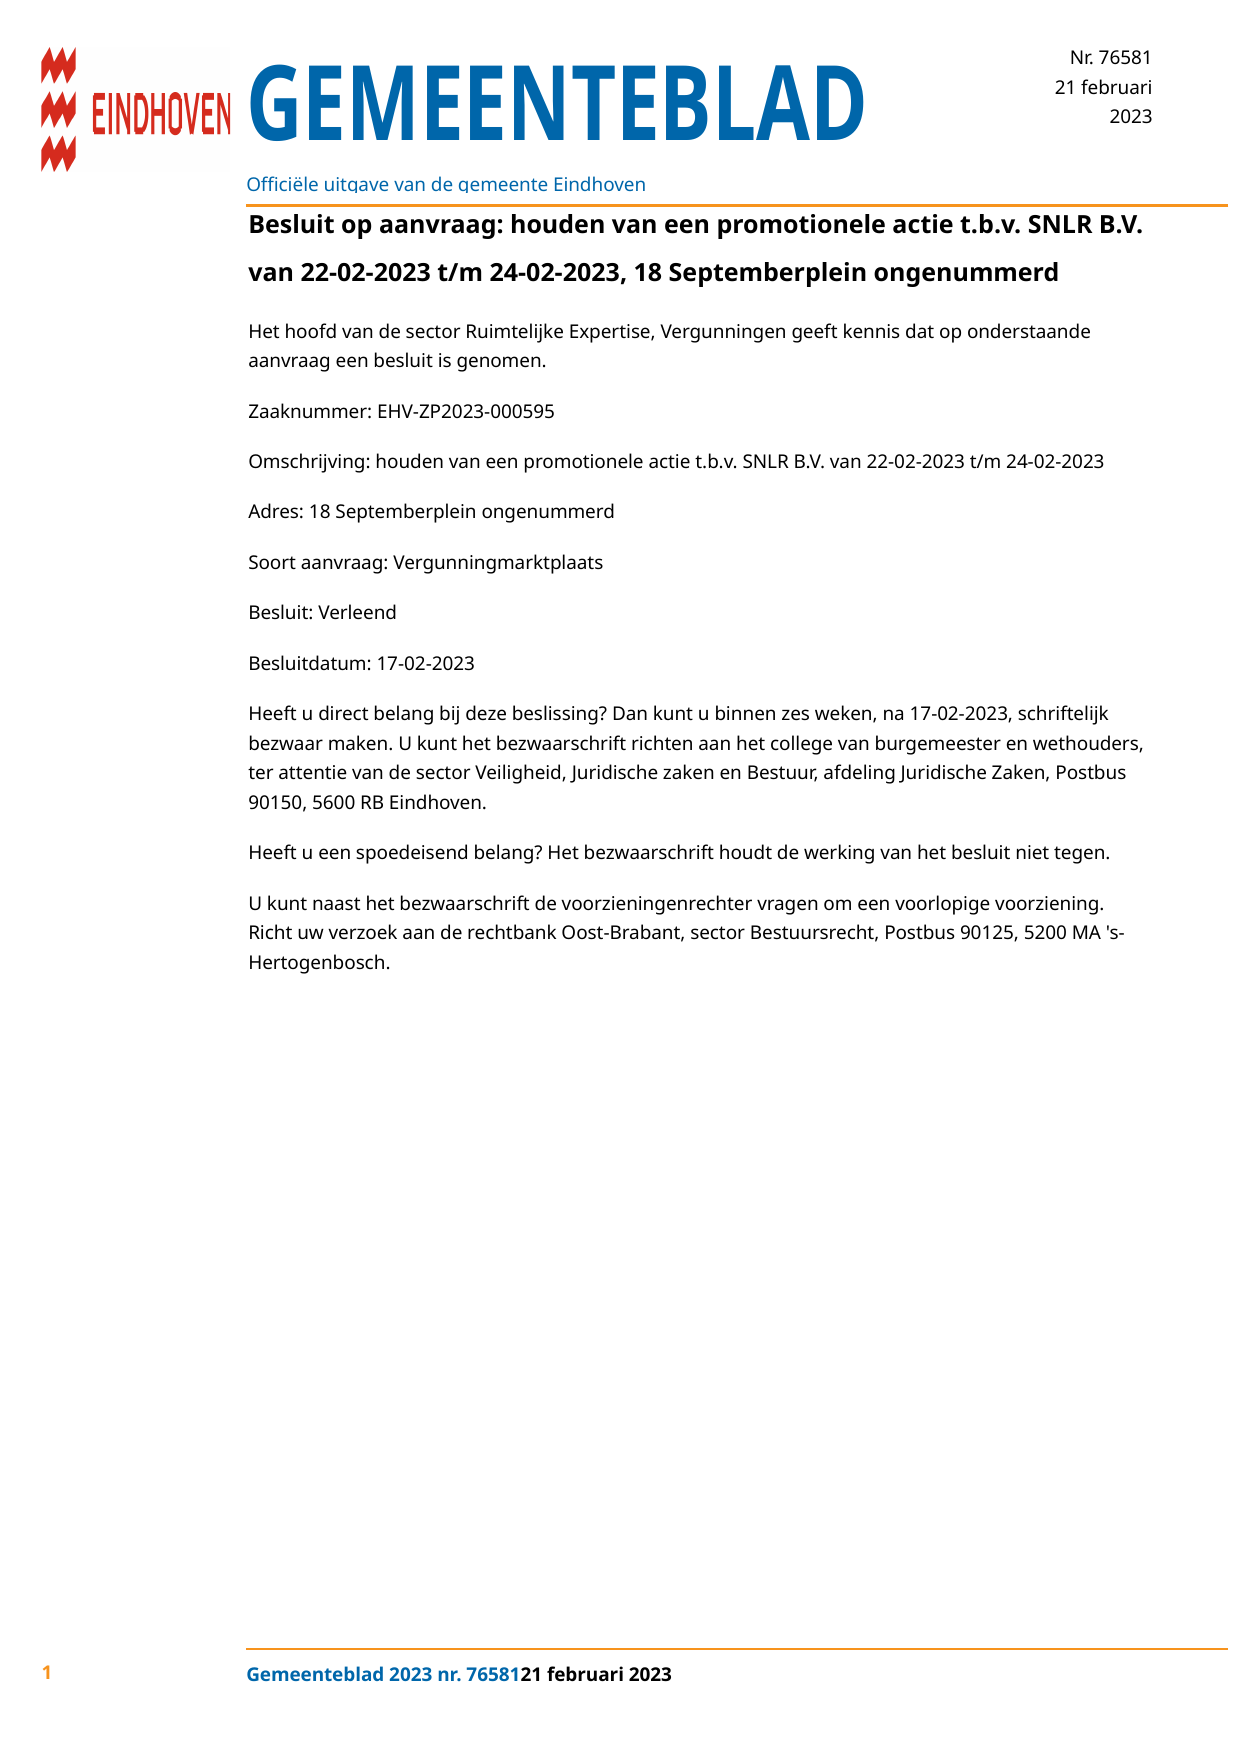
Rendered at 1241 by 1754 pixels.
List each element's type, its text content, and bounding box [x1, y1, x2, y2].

text Besluitdatum: 17-02-2023 [248, 650, 1152, 676]
text Het hoofd van de sector Ruimtelijke Expertise, Vergunningen geeft kennis dat op onderstaande aanvraag een besluit is genomen. [248, 318, 1152, 373]
text Zaaknummer: EHV-ZP2023-000595 [248, 398, 1152, 424]
text Adres: 18 Septemberplein ongenummerd [248, 499, 1152, 524]
text Besluit op aanvraag: houden van een promotionele actie t.b.v. SNLR B.V. van 22-02-2023 t/m 24-02-2023, 18 Septemberplein ongenummerd [248, 207, 1152, 288]
text U kunt naast het bezwaarschrift de voorzieningenrechter vragen om een voorlopige voorziening. Richt uw verzoek aan de rechtbank Oost-Brabant, sector Bestuursrecht, Postbus 90125, 5200 MA 's-Hertogenbosch. [248, 890, 1152, 975]
picture [41, 47, 231, 172]
text Soort aanvraag: Vergunningmarktplaats [248, 549, 1152, 575]
text Besluit: Verleend [248, 599, 1152, 625]
text Omschrijving: houden van een promotionele actie t.b.v. SNLR B.V. van 22-02-2023 t/m 24-02-2023 [248, 448, 1152, 474]
text Heeft u direct belang bij deze beslissing? Dan kunt u binnen zes weken, na 17-02-2023, schriftelijk bezwaar maken. U kunt het bezwaarschrift richten aan het college van burgemeester en wethouders, ter attentie van de sector Veiligheid, Juridische zaken en Bestuur, afdeling Juridische Zaken, Postbus 90150, 5600 RB Eindhoven. [248, 700, 1152, 815]
text Heeft u een spoedeisend belang? Het bezwaarschrift houdt de werking van het besluit niet tegen. [248, 839, 1152, 865]
